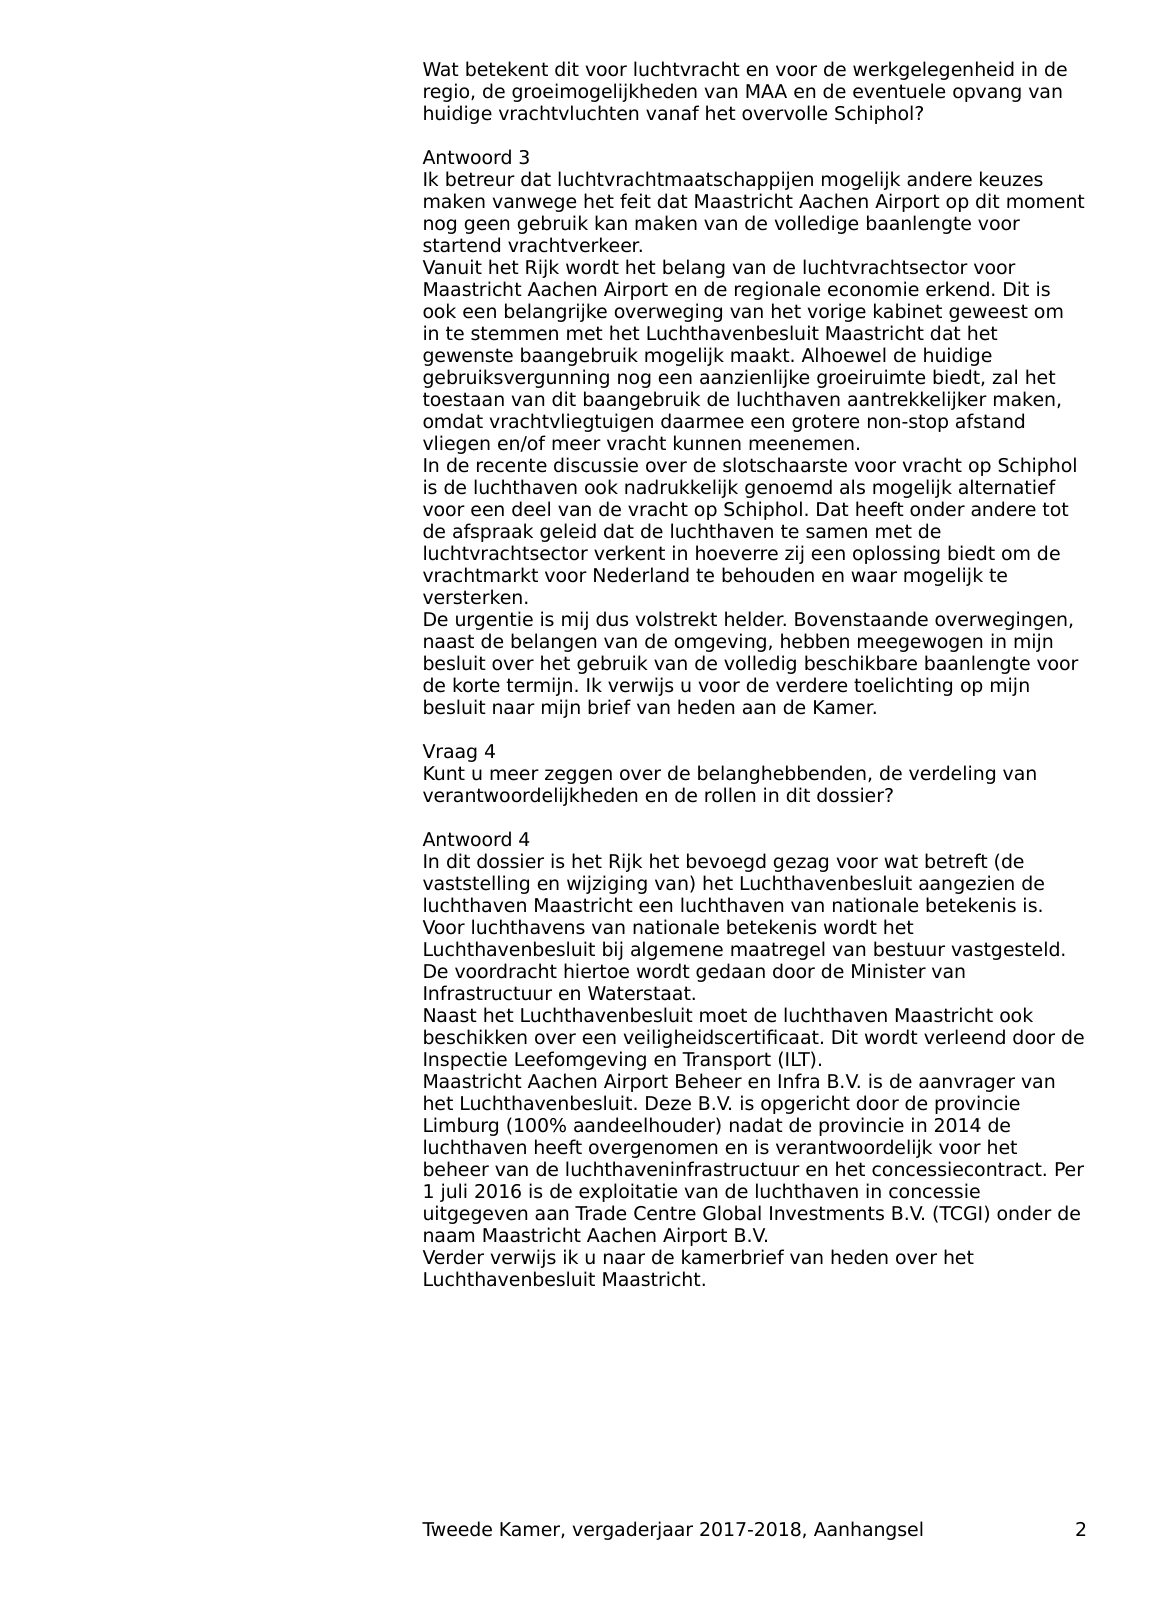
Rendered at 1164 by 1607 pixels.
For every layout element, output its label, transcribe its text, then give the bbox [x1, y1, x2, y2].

text In de recente discussie over de slotschaarste voor vracht op Schiphol is de luchthaven ook nadrukkelijk genoemd als mogelijk alternatief voor een deel van de vracht op Schiphol. Dat heeft onder andere tot de afspraak geleid dat de luchthaven te samen met de luchtvrachtsector verkent in hoeverre zij een oplossing biedt om de vrachtmarkt voor Nederland te behouden en waar mogelijk te versterken. [422, 455, 1087, 609]
text De urgentie is mij dus volstrekt helder. Bovenstaande overwegingen, naast de belangen van de omgeving, hebben meegewogen in mijn besluit over het gebruik van de volledig beschikbare baanlengte voor de korte termijn. Ik verwijs u voor de verdere toelichting op mijn besluit naar mijn brief van heden aan de Kamer. [422, 609, 1087, 719]
text Vraag 4 [422, 741, 1087, 763]
text Kunt u meer zeggen over de belanghebbenden, de verdeling van verantwoordelijkheden en de rollen in dit dossier? [422, 763, 1087, 807]
text Vanuit het Rijk wordt het belang van de luchtvrachtsector voor Maastricht Aachen Airport en de regionale economie erkend. Dit is ook een belangrijke overweging van het vorige kabinet geweest om in te stemmen met het Luchthavenbesluit Maastricht dat het gewenste baangebruik mogelijk maakt. Alhoewel de huidige gebruiksvergunning nog een aanzienlijke groeiruimte biedt, zal het toestaan van dit baangebruik de luchthaven aantrekkelijker maken, omdat vrachtvliegtuigen daarmee een grotere non-stop afstand vliegen en/of meer vracht kunnen meenemen. [422, 257, 1087, 455]
text Verder verwijs ik u naar de kamerbrief van heden over het Luchthavenbesluit Maastricht. [422, 1247, 1087, 1291]
text Maastricht Aachen Airport Beheer en Infra B.V. is de aanvrager van het Luchthavenbesluit. Deze B.V. is opgericht door de provincie Limburg (100% aandeelhouder) nadat de provincie in 2014 de luchthaven heeft overgenomen en is verantwoordelijk voor het beheer van de luchthaveninfrastructuur en het concessiecontract. Per 1 juli 2016 is de exploitatie van de luchthaven in concessie uitgegeven aan Trade Centre Global Investments B.V. (TCGI) onder de naam Maastricht Aachen Airport B.V. [422, 1071, 1087, 1247]
text Ik betreur dat luchtvrachtmaatschappijen mogelijk andere keuzes maken vanwege het feit dat Maastricht Aachen Airport op dit moment nog geen gebruik kan maken van de volledige baanlengte voor startend vrachtverkeer. [422, 169, 1087, 257]
text Naast het Luchthavenbesluit moet de luchthaven Maastricht ook beschikken over een veiligheidscertificaat. Dit wordt verleend door de Inspectie Leefomgeving en Transport (ILT). [422, 1005, 1087, 1071]
text Antwoord 4 [422, 829, 1087, 851]
text In dit dossier is het Rijk het bevoegd gezag voor wat betreft (de vaststelling en wijziging van) het Luchthavenbesluit aangezien de luchthaven Maastricht een luchthaven van nationale betekenis is. Voor luchthavens van nationale betekenis wordt het Luchthavenbesluit bij algemene maatregel van bestuur vastgesteld. De voordracht hiertoe wordt gedaan door de Minister van Infrastructuur en Waterstaat. [422, 851, 1087, 1005]
text Antwoord 3 [422, 147, 1087, 169]
text Wat betekent dit voor luchtvracht en voor de werkgelegenheid in de regio, de groeimogelijkheden van MAA en de eventuele opvang van huidige vrachtvluchten vanaf het overvolle Schiphol? [422, 59, 1087, 125]
